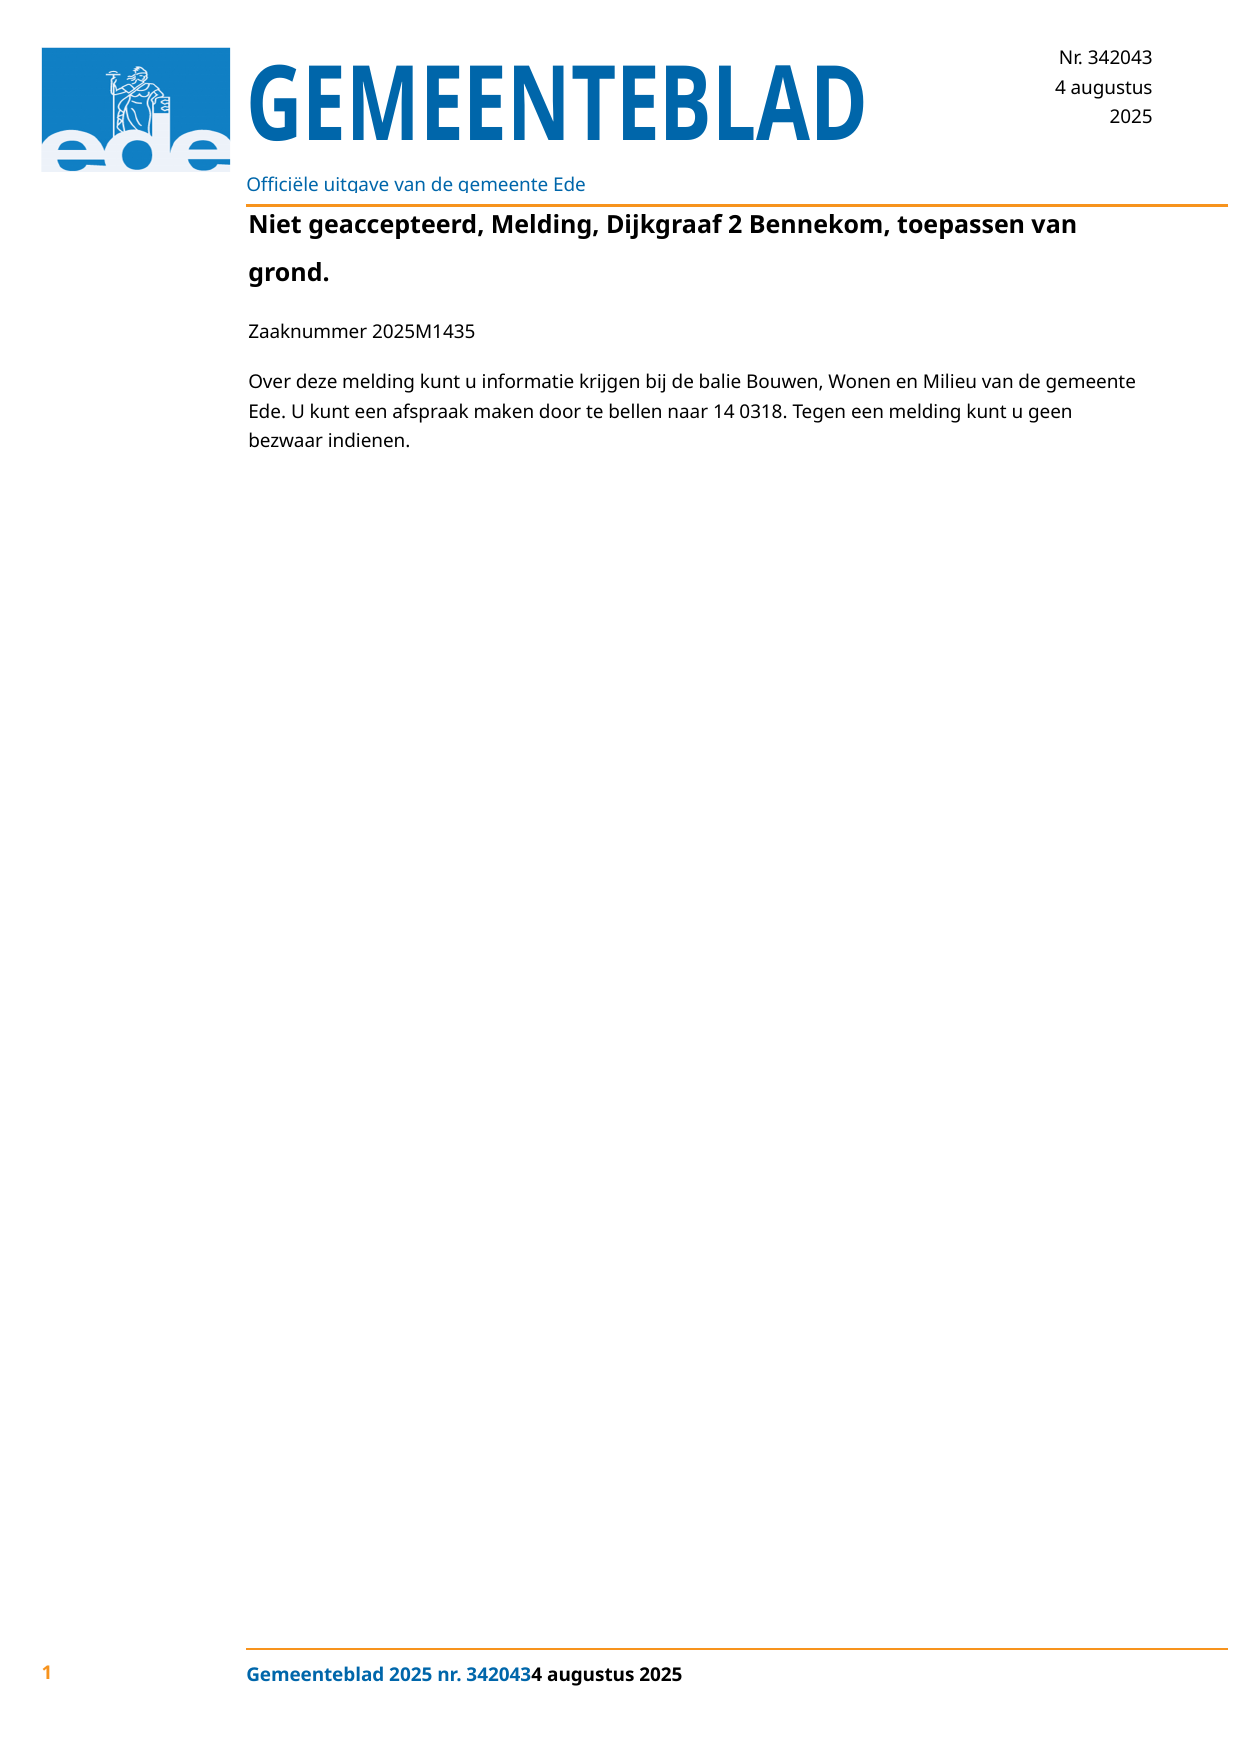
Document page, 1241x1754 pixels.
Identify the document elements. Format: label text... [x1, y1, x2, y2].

picture [41, 47, 231, 172]
text Niet geaccepteerd, Melding, Dijkgraaf 2 Bennekom, toepassen van grond. [248, 207, 1152, 288]
text Over deze melding kunt u informatie krijgen bij de balie Bouwen, Wonen en Milieu van de gemeente Ede. U kunt een afspraak maken door te bellen naar 14 0318. Tegen een melding kunt u geen bezwaar indienen. [248, 368, 1152, 453]
text Zaaknummer 2025M1435 [248, 318, 1152, 344]
